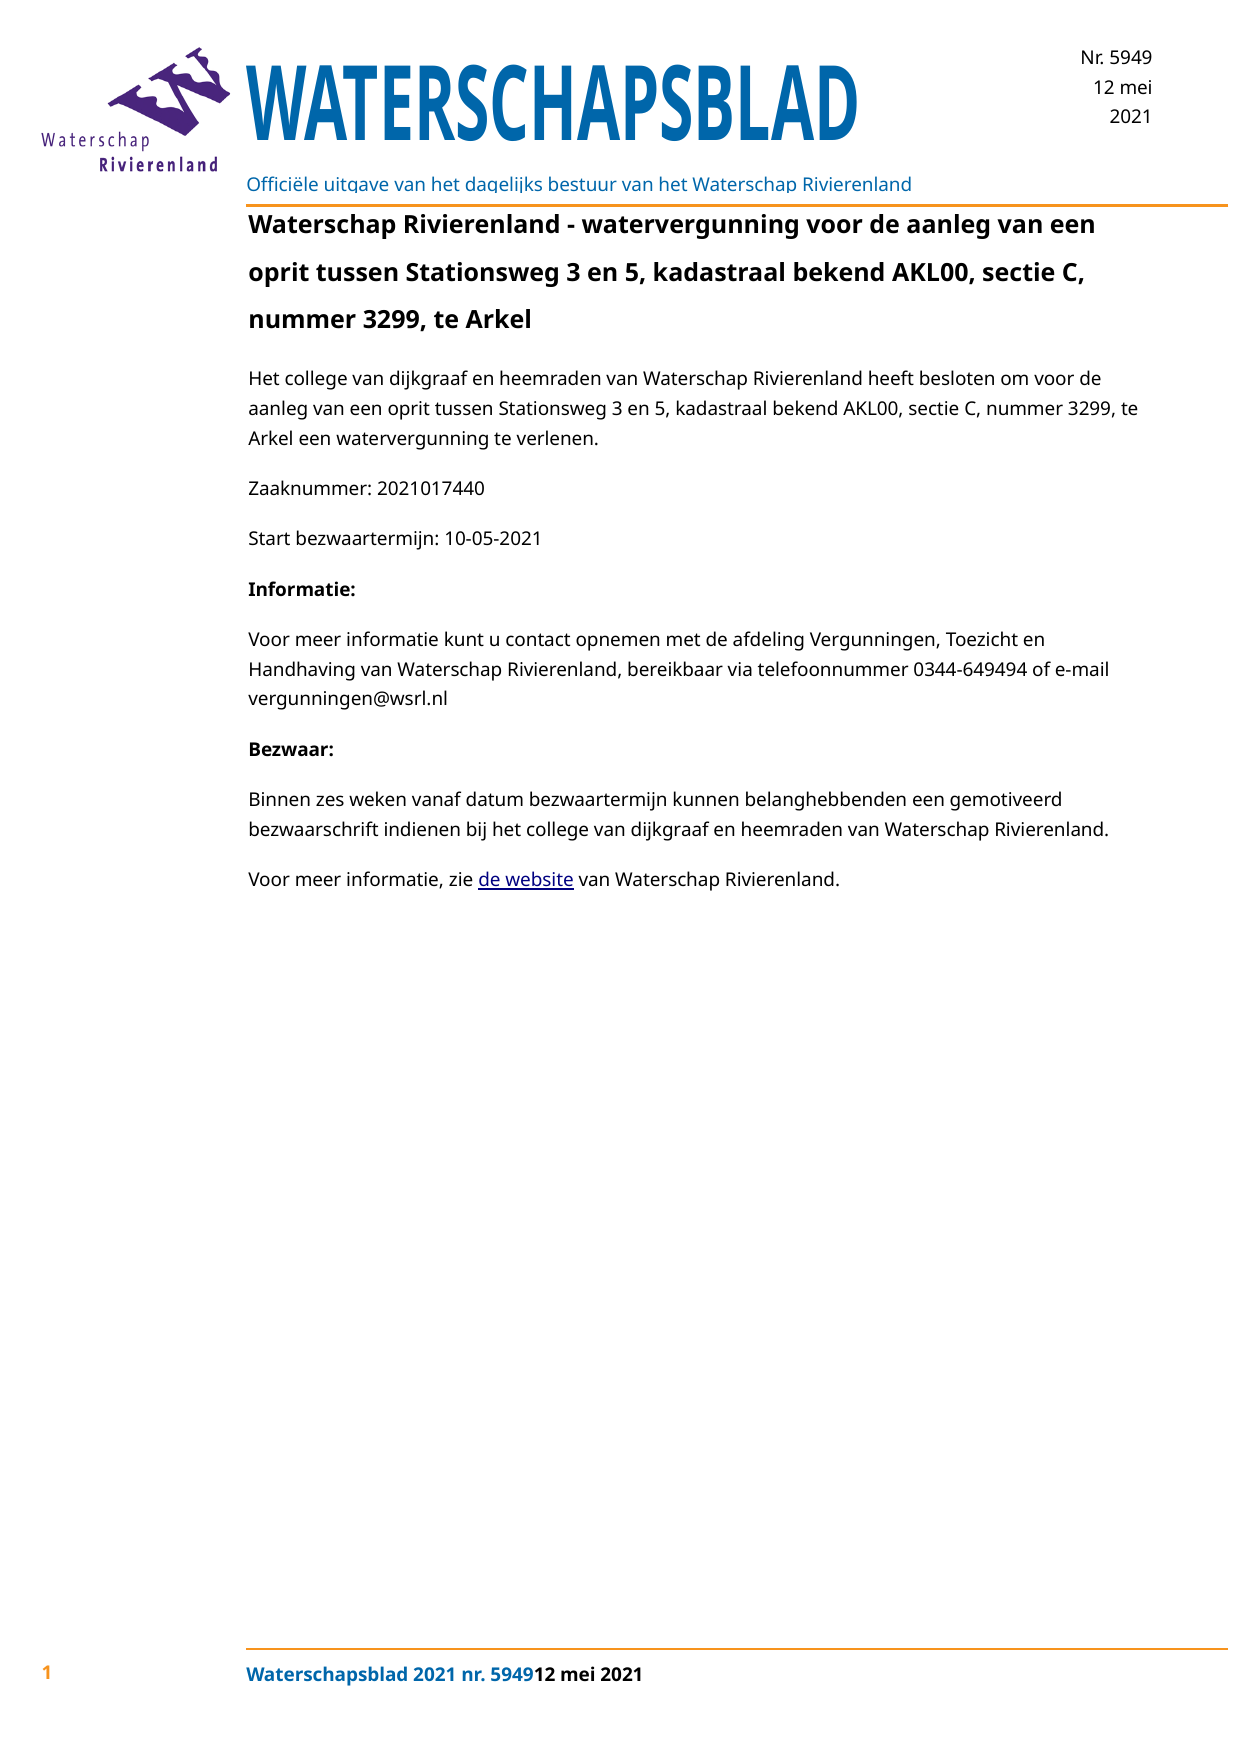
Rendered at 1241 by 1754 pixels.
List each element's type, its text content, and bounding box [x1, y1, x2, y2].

picture [41, 47, 231, 172]
text Het college van dijkgraaf en heemraden van Waterschap Rivierenland heeft besloten om voor de aanleg van een oprit tussen Stationsweg 3 en 5, kadastraal bekend AKL00, sectie C, nummer 3299, te Arkel een watervergunning te verlenen. [248, 366, 1152, 450]
text Binnen zes weken vanaf datum bezwaartermijn kunnen belanghebbenden een gemotiveerd bezwaarschrift indienen bij het college van dijkgraaf en heemraden van Waterschap Rivierenland. [248, 786, 1152, 842]
text Voor meer informatie kunt u contact opnemen met de afdeling Vergunningen, Toezicht en Handhaving van Waterschap Rivierenland, bereikbaar via telefoonnummer 0344-649494 of e-mail vergunningen@wsrl.nl [248, 626, 1152, 711]
text Zaaknummer: 2021017440 [248, 475, 1152, 501]
text Waterschap Rivierenland - watervergunning voor de aanleg van een oprit tussen Stationsweg 3 en 5, kadastraal bekend AKL00, sectie C, nummer 3299, te Arkel [248, 207, 1152, 336]
text Start bezwaartermijn: 10-05-2021 [248, 526, 1152, 551]
text Voor meer informatie, zie de website van Waterschap Rivierenland. [248, 866, 1152, 892]
text Informatie: [248, 576, 1152, 602]
text Bezwaar: [248, 736, 1152, 762]
